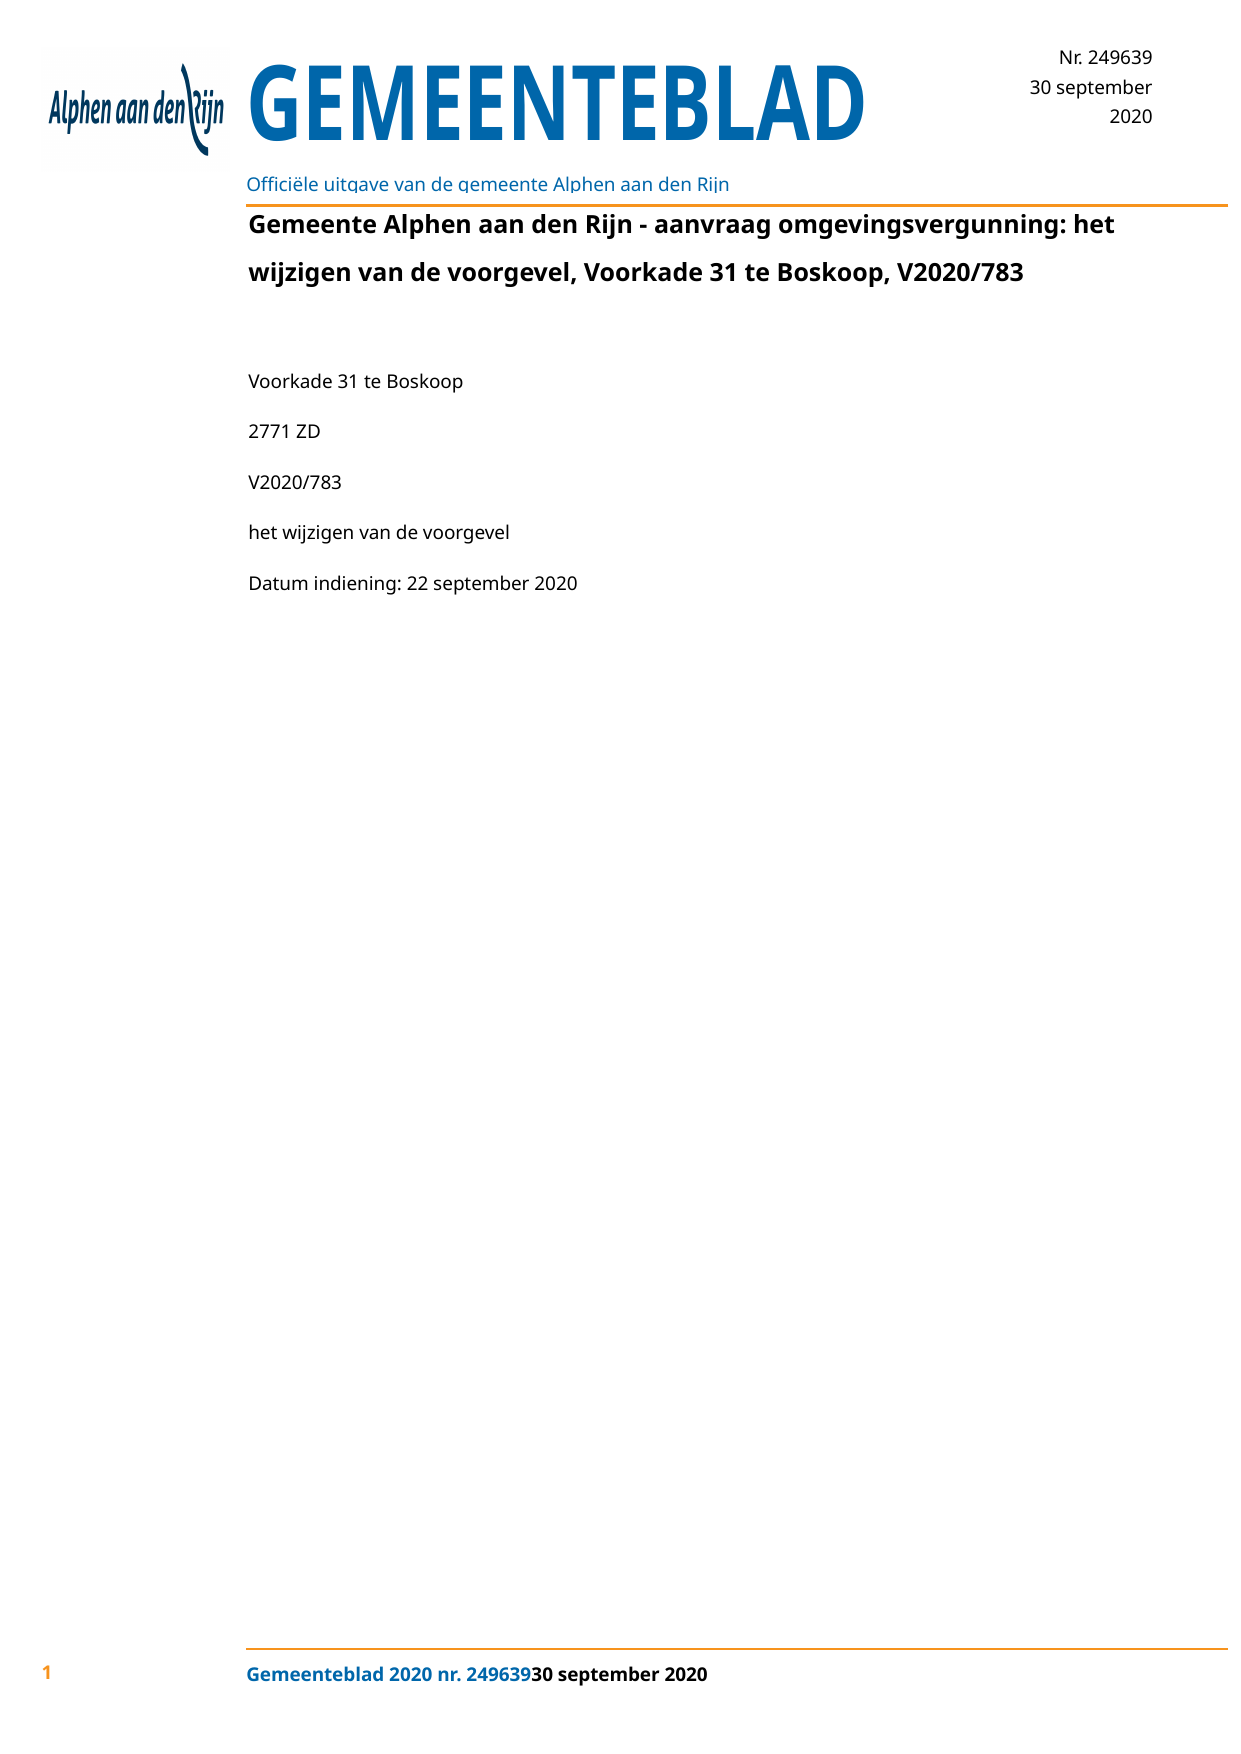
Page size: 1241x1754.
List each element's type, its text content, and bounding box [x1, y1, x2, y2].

text Voorkade 31 te Boskoop [248, 368, 1152, 394]
text Datum indiening: 22 september 2020 [248, 570, 1152, 596]
text het wijzigen van de voorgevel [248, 519, 1152, 545]
text Gemeente Alphen aan den Rijn - aanvraag omgevingsvergunning: het wijzigen van de voorgevel, Voorkade 31 te Boskoop, V2020/783 [248, 207, 1152, 288]
text V2020/783 [248, 469, 1152, 495]
picture [41, 47, 231, 172]
text 2771 ZD [248, 419, 1152, 444]
